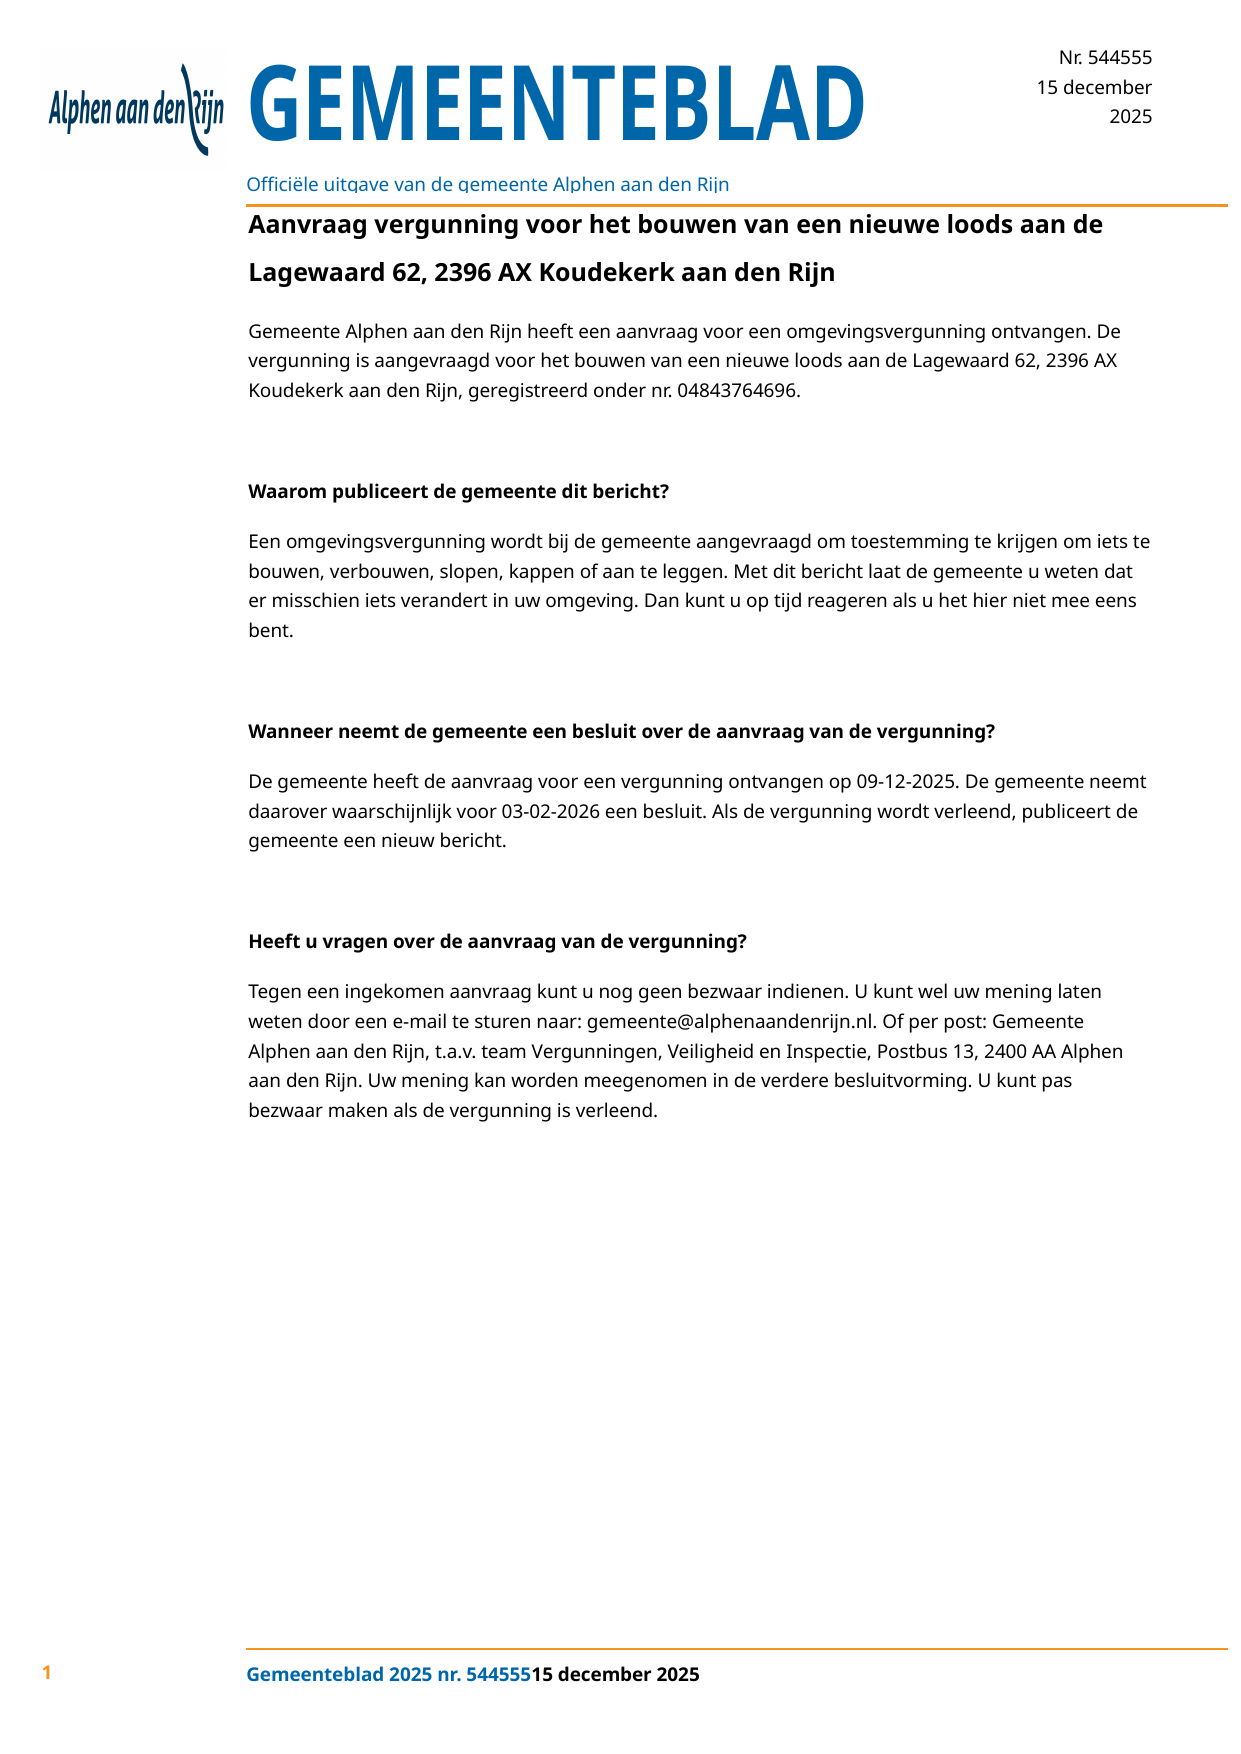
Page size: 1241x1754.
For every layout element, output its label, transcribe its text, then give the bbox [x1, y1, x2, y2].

text Gemeente Alphen aan den Rijn heeft een aanvraag voor een omgevingsvergunning ontvangen. De vergunning is aangevraagd voor het bouwen van een nieuwe loods aan de Lagewaard 62, 2396 AX Koudekerk aan den Rijn, geregistreerd onder nr. 04843764696. [248, 318, 1152, 403]
text Heeft u vragen over de aanvraag van de vergunning? [248, 928, 1152, 954]
text De gemeente heeft de aanvraag voor een vergunning ontvangen op 09-12-2025. De gemeente neemt daarover waarschijnlijk voor 03-02-2026 een besluit. Als de vergunning wordt verleend, publiceert de gemeente een nieuw bericht. [248, 768, 1152, 853]
picture [41, 47, 231, 172]
text Wanneer neemt de gemeente een besluit over de aanvraag van de vergunning? [248, 718, 1152, 744]
text Een omgevingsvergunning wordt bij de gemeente aangevraagd om toestemming te krijgen om iets te bouwen, verbouwen, slopen, kappen of aan te leggen. Met dit bericht laat de gemeente u weten dat er misschien iets verandert in uw omgeving. Dan kunt u op tijd reageren als u het hier niet mee eens bent. [248, 528, 1152, 643]
text Aanvraag vergunning voor het bouwen van een nieuwe loods aan de Lagewaard 62, 2396 AX Koudekerk aan den Rijn [248, 207, 1152, 288]
text Waarom publiceert de gemeente dit bericht? [248, 478, 1152, 504]
text Tegen een ingekomen aanvraag kunt u nog geen bezwaar indienen. U kunt wel uw mening laten weten door een e-mail te sturen naar: gemeente@alphenaandenrijn.nl. Of per post: Gemeente Alphen aan den Rijn, t.a.v. team Vergunningen, Veiligheid en Inspectie, Postbus 13, 2400 AA Alphen aan den Rijn. Uw mening kan worden meegenomen in de verdere besluitvorming. U kunt pas bezwaar maken als de vergunning is verleend. [248, 979, 1152, 1123]
